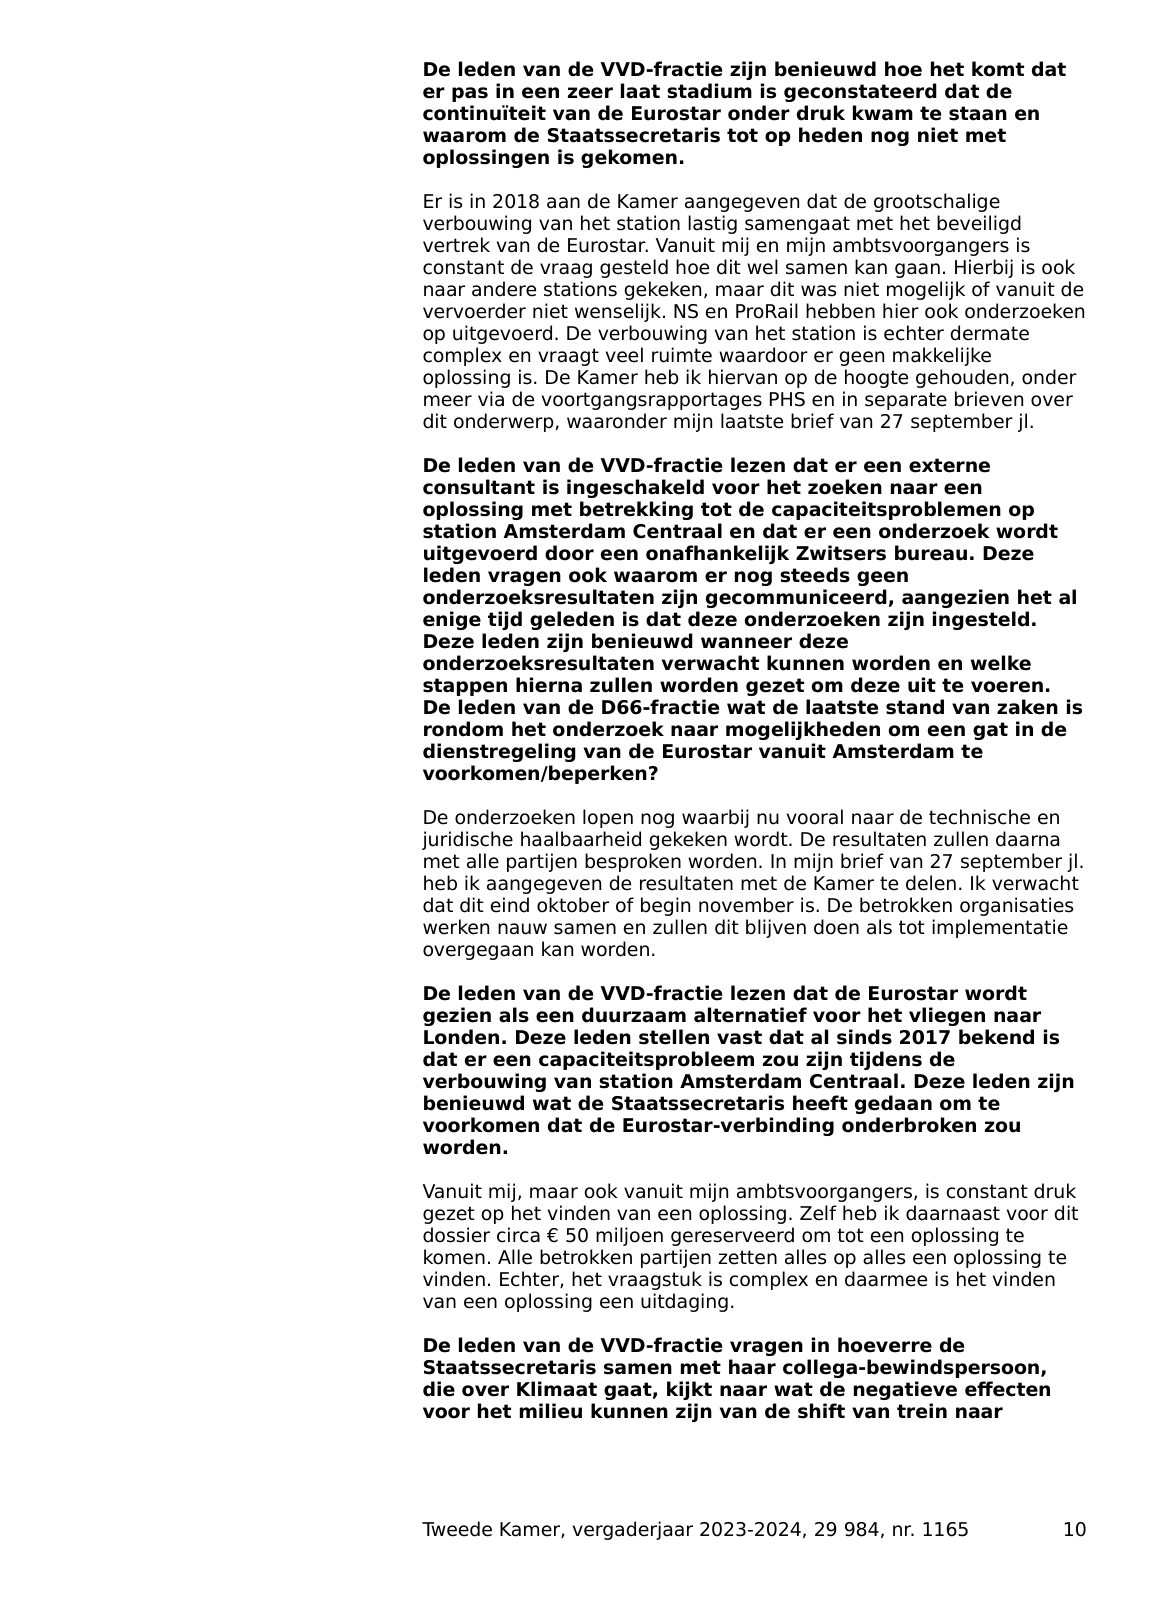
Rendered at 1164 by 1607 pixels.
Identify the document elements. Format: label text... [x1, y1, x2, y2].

text De leden van de VVD-fractie vragen in hoeverre de Staatssecretaris samen met haar collega-bewindspersoon, die over Klimaat gaat, kijkt naar wat de negatieve effecten voor het milieu kunnen zijn van de shift van trein naar [422, 1335, 1087, 1423]
text Er is in 2018 aan de Kamer aangegeven dat de grootschalige verbouwing van het station lastig samengaat met het beveiligd vertrek van de Eurostar. Vanuit mij en mijn ambtsvoorgangers is constant de vraag gesteld hoe dit wel samen kan gaan. Hierbij is ook naar andere stations gekeken, maar dit was niet mogelijk of vanuit de vervoerder niet wenselijk. NS en ProRail hebben hier ook onderzoeken op uitgevoerd. De verbouwing van het station is echter dermate complex en vraagt veel ruimte waardoor er geen makkelijke oplossing is. De Kamer heb ik hiervan op de hoogte gehouden, onder meer via de voortgangsrapportages PHS en in separate brieven over dit onderwerp, waaronder mijn laatste brief van 27 september jl. [422, 191, 1087, 433]
text De leden van de VVD-fractie zijn benieuwd hoe het komt dat er pas in een zeer laat stadium is geconstateerd dat de continuïteit van de Eurostar onder druk kwam te staan en waarom de Staatssecretaris tot op heden nog niet met oplossingen is gekomen. [422, 59, 1087, 169]
text De leden van de VVD-fractie lezen dat de Eurostar wordt gezien als een duurzaam alternatief voor het vliegen naar Londen. Deze leden stellen vast dat al sinds 2017 bekend is dat er een capaciteitsprobleem zou zijn tijdens de verbouwing van station Amsterdam Centraal. Deze leden zijn benieuwd wat de Staatssecretaris heeft gedaan om te voorkomen dat de Eurostar-verbinding onderbroken zou worden. [422, 983, 1087, 1159]
text Vanuit mij, maar ook vanuit mijn ambtsvoorgangers, is constant druk gezet op het vinden van een oplossing. Zelf heb ik daarnaast voor dit dossier circa € 50 miljoen gereserveerd om tot een oplossing te komen. Alle betrokken partijen zetten alles op alles een oplossing te vinden. Echter, het vraagstuk is complex en daarmee is het vinden van een oplossing een uitdaging. [422, 1181, 1087, 1313]
text De leden van de D66-fractie wat de laatste stand van zaken is rondom het onderzoek naar mogelijkheden om een gat in de dienstregeling van de Eurostar vanuit Amsterdam te voorkomen/beperken? [422, 697, 1087, 785]
text De leden van de VVD-fractie lezen dat er een externe consultant is ingeschakeld voor het zoeken naar een oplossing met betrekking tot de capaciteitsproblemen op station Amsterdam Centraal en dat er een onderzoek wordt uitgevoerd door een onafhankelijk Zwitsers bureau. Deze leden vragen ook waarom er nog steeds geen onderzoeksresultaten zijn gecommuniceerd, aangezien het al enige tijd geleden is dat deze onderzoeken zijn ingesteld. Deze leden zijn benieuwd wanneer deze onderzoeksresultaten verwacht kunnen worden en welke stappen hierna zullen worden gezet om deze uit te voeren. [422, 455, 1087, 697]
text De onderzoeken lopen nog waarbij nu vooral naar de technische en juridische haalbaarheid gekeken wordt. De resultaten zullen daarna met alle partijen besproken worden. In mijn brief van 27 september jl. heb ik aangegeven de resultaten met de Kamer te delen. Ik verwacht dat dit eind oktober of begin november is. De betrokken organisaties werken nauw samen en zullen dit blijven doen als tot implementatie overgegaan kan worden. [422, 807, 1087, 961]
